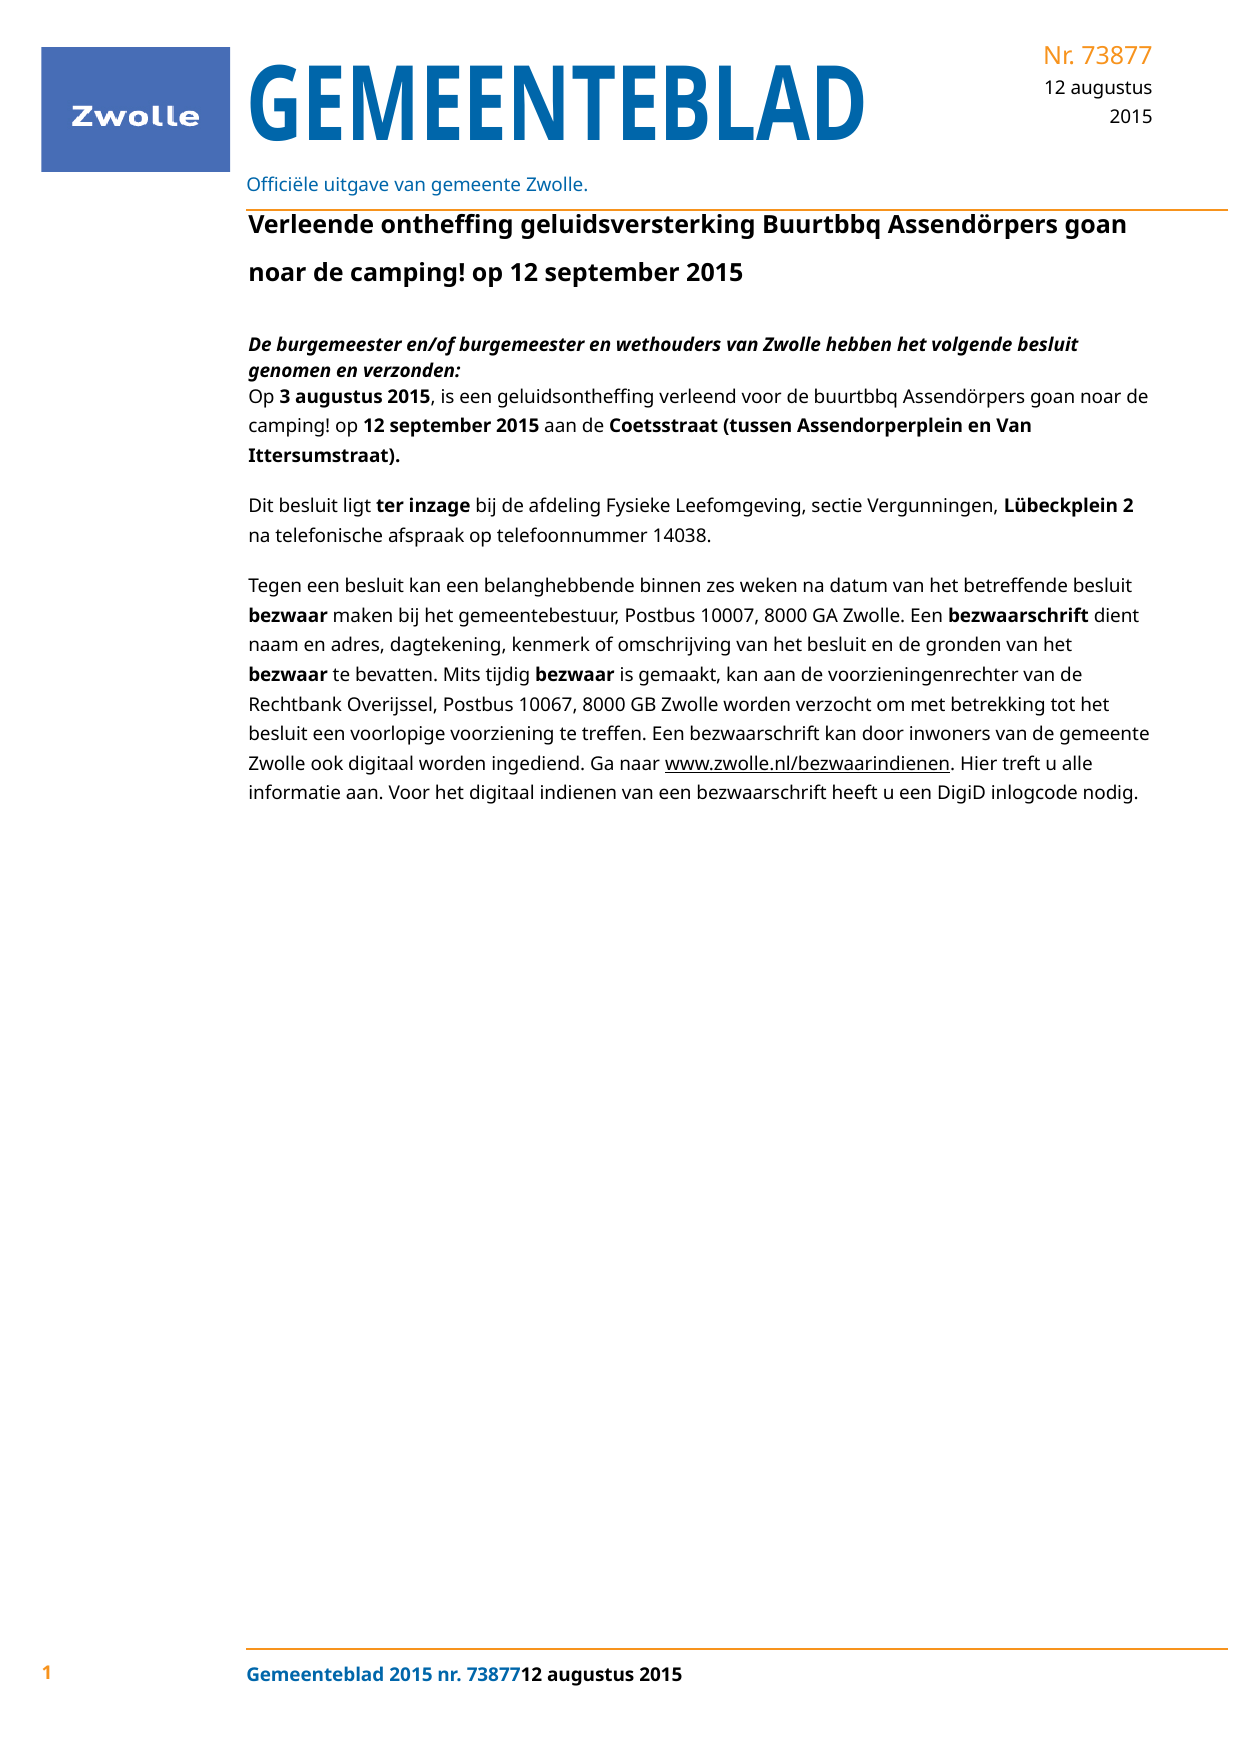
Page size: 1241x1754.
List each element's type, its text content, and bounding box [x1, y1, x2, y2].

text Dit besluit ligt ter inzage bij de afdeling Fysieke Leefomgeving, sectie Vergunningen, Lübeckplein 2 na telefonische afspraak op telefoonnummer 14038. [248, 492, 1152, 548]
picture [41, 47, 231, 172]
text Tegen een besluit kan een belanghebbende binnen zes weken na datum van het betreffende besluit bezwaar maken bij het gemeentebestuur, Postbus 10007, 8000 GA Zwolle. Een bezwaarschrift dient naam en adres, dagtekening, kenmerk of omschrijving van het besluit en de gronden van het bezwaar te bevatten. Mits tijdig bezwaar is gemaakt, kan aan de voorzieningenrechter van de Rechtbank Overijssel, Postbus 10067, 8000 GB Zwolle worden verzocht om met betrekking tot het besluit een voorlopige voorziening te treffen. Een bezwaarschrift kan door inwoners van de gemeente Zwolle ook digitaal worden ingediend. Ga naar www.zwolle.nl/bezwaarindienen. Hier treft u alle informatie aan. Voor het digitaal indienen van een bezwaarschrift heeft u een DigiD inlogcode nodig. [248, 572, 1152, 805]
text Op 3 augustus 2015, is een geluidsontheffing verleend voor de buurtbbq Assendörpers goan noar de camping! op 12 september 2015 aan de Coetsstraat (tussen Assendorperplein en Van Ittersumstraat). [248, 383, 1152, 468]
text Verleende ontheffing geluidsversterking Buurtbbq Assendörpers goan noar de camping! op 12 september 2015 [248, 211, 1152, 288]
text De burgemeester en/of burgemeester en wethouders van Zwolle hebben het volgende besluit genomen en verzonden: [248, 331, 1152, 383]
